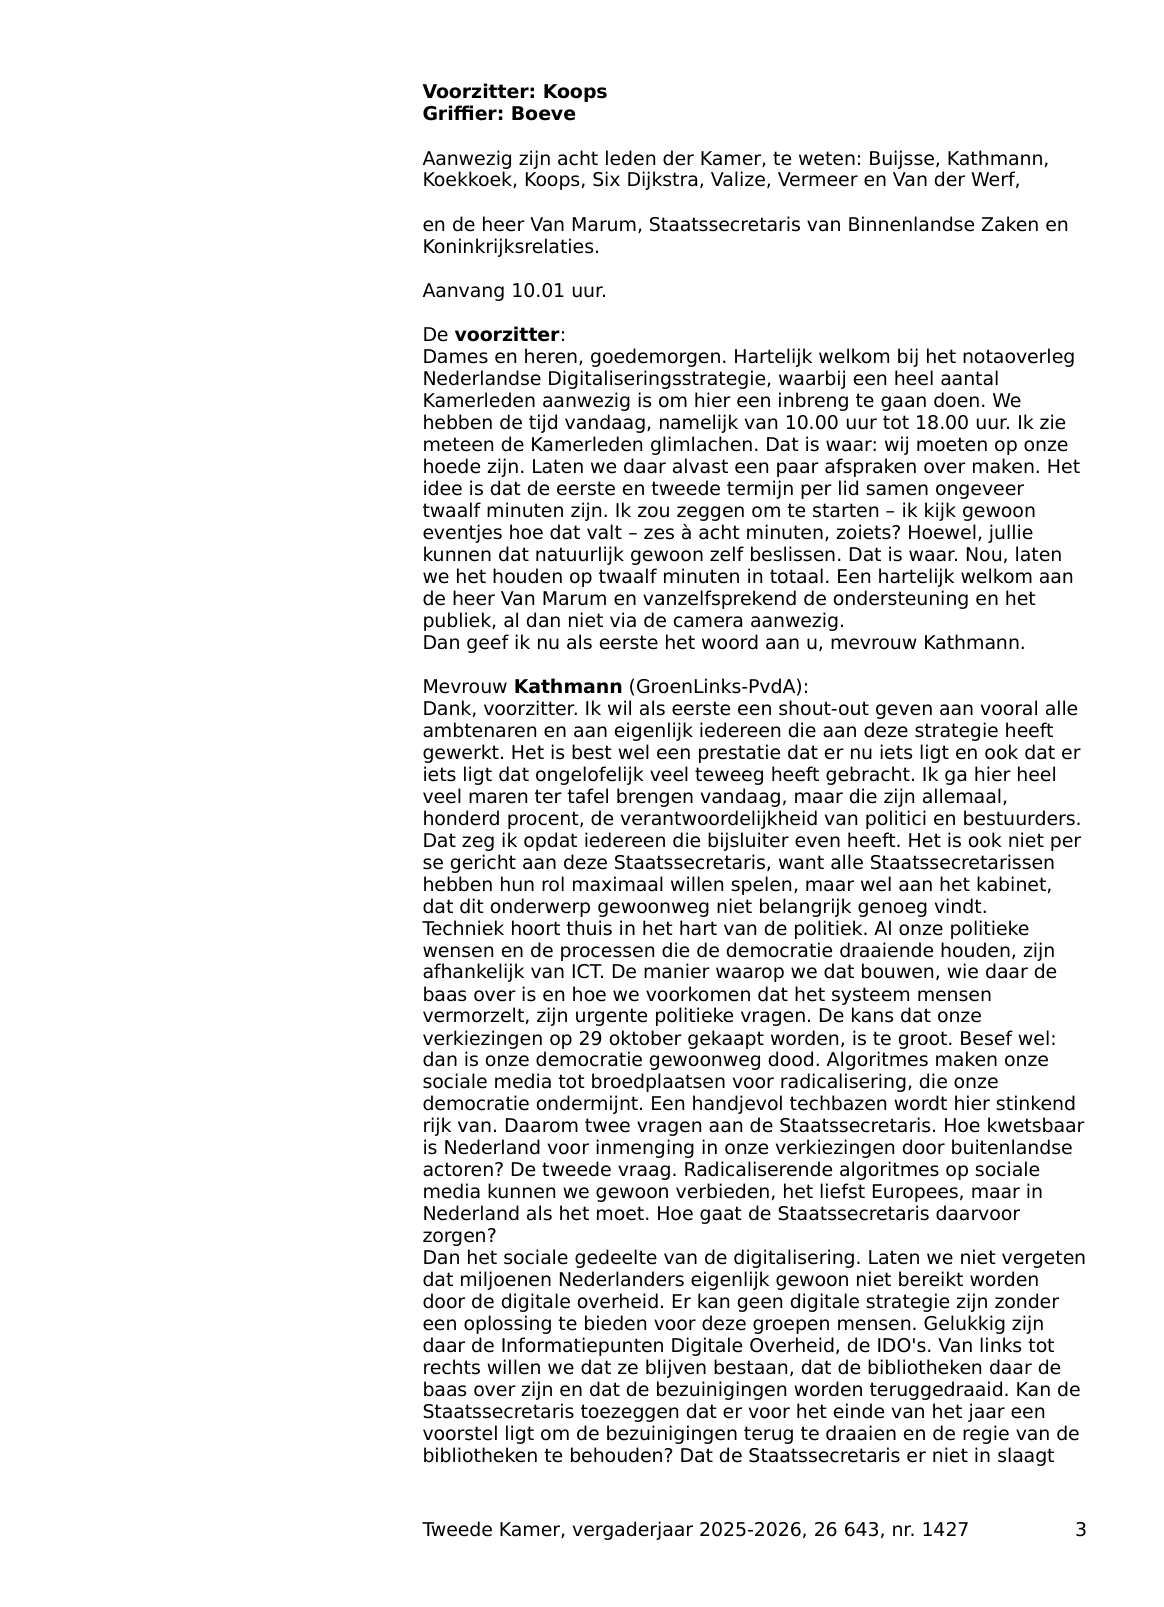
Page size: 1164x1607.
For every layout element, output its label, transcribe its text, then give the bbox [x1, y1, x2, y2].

text Griffier: Boeve [422, 103, 1087, 125]
text Mevrouw Kathmann (GroenLinks-PvdA): [422, 676, 1087, 698]
text Dan het sociale gedeelte van de digitalisering. Laten we niet vergeten dat miljoenen Nederlanders eigenlijk gewoon niet bereikt worden door de digitale overheid. Er kan geen digitale strategie zijn zonder een oplossing te bieden voor deze groepen mensen. Gelukkig zijn daar de Informatiepunten Digitale Overheid, de IDO's. Van links tot rechts willen we dat ze blijven bestaan, dat de bibliotheken daar de baas over zijn en dat de bezuinigingen worden teruggedraaid. Kan de Staatssecretaris toezeggen dat er voor het einde van het jaar een voorstel ligt om de bezuinigingen terug te draaien en de regie van de bibliotheken te behouden? Dat de Staatssecretaris er niet in slaagt [422, 1247, 1087, 1467]
text Aanwezig zijn acht leden der Kamer, te weten: Buijsse, Kathmann, Koekkoek, Koops, Six Dijkstra, Valize, Vermeer en Van der Werf, [422, 147, 1087, 191]
text Dank, voorzitter. Ik wil als eerste een shout-out geven aan vooral alle ambtenaren en aan eigenlijk iedereen die aan deze strategie heeft gewerkt. Het is best wel een prestatie dat er nu iets ligt en ook dat er iets ligt dat ongelofelijk veel teweeg heeft gebracht. Ik ga hier heel veel maren ter tafel brengen vandaag, maar die zijn allemaal, honderd procent, de verantwoordelijkheid van politici en bestuurders. Dat zeg ik opdat iedereen die bijsluiter even heeft. Het is ook niet per se gericht aan deze Staatssecretaris, want alle Staatssecretarissen hebben hun rol maximaal willen spelen, maar wel aan het kabinet, dat dit onderwerp gewoonweg niet belangrijk genoeg vindt. [422, 698, 1087, 917]
text Dames en heren, goedemorgen. Hartelijk welkom bij het notaoverleg Nederlandse Digitaliseringsstrategie, waarbij een heel aantal Kamerleden aanwezig is om hier een inbreng te gaan doen. We hebben de tijd vandaag, namelijk van 10.00 uur tot 18.00 uur. Ik zie meteen de Kamerleden glimlachen. Dat is waar: wij moeten op onze hoede zijn. Laten we daar alvast een paar afspraken over maken. Het idee is dat de eerste en tweede termijn per lid samen ongeveer twaalf minuten zijn. Ik zou zeggen om te starten – ik kijk gewoon eventjes hoe dat valt – zes à acht minuten, zoiets? Hoewel, jullie kunnen dat natuurlijk gewoon zelf beslissen. Dat is waar. Nou, laten we het houden op twaalf minuten in totaal. Een hartelijk welkom aan de heer Van Marum en vanzelfsprekend de ondersteuning en het publiek, al dan niet via de camera aanwezig. [422, 346, 1087, 632]
text en de heer Van Marum, Staatssecretaris van Binnenlandse Zaken en Koninkrijksrelaties. [422, 213, 1087, 257]
text Techniek hoort thuis in het hart van de politiek. Al onze politieke wensen en de processen die de democratie draaiende houden, zijn afhankelijk van ICT. De manier waarop we dat bouwen, wie daar de baas over is en hoe we voorkomen dat het systeem mensen vermorzelt, zijn urgente politieke vragen. De kans dat onze verkiezingen op 29 oktober gekaapt worden, is te groot. Besef wel: dan is onze democratie gewoonweg dood. Algoritmes maken onze sociale media tot broedplaatsen voor radicalisering, die onze democratie ondermijnt. Een handjevol techbazen wordt hier stinkend rijk van. Daarom twee vragen aan de Staatssecretaris. Hoe kwetsbaar is Nederland voor inmenging in onze verkiezingen door buitenlandse actoren? De tweede vraag. Radicaliserende algoritmes op sociale media kunnen we gewoon verbieden, het liefst Europees, maar in Nederland als het moet. Hoe gaat de Staatssecretaris daarvoor zorgen? [422, 917, 1087, 1247]
text De voorzitter: [422, 324, 1087, 346]
text Aanvang 10.01 uur. [422, 280, 1087, 302]
text Voorzitter: Koops [422, 81, 1087, 103]
text Dan geef ik nu als eerste het woord aan u, mevrouw Kathmann. [422, 632, 1087, 653]
